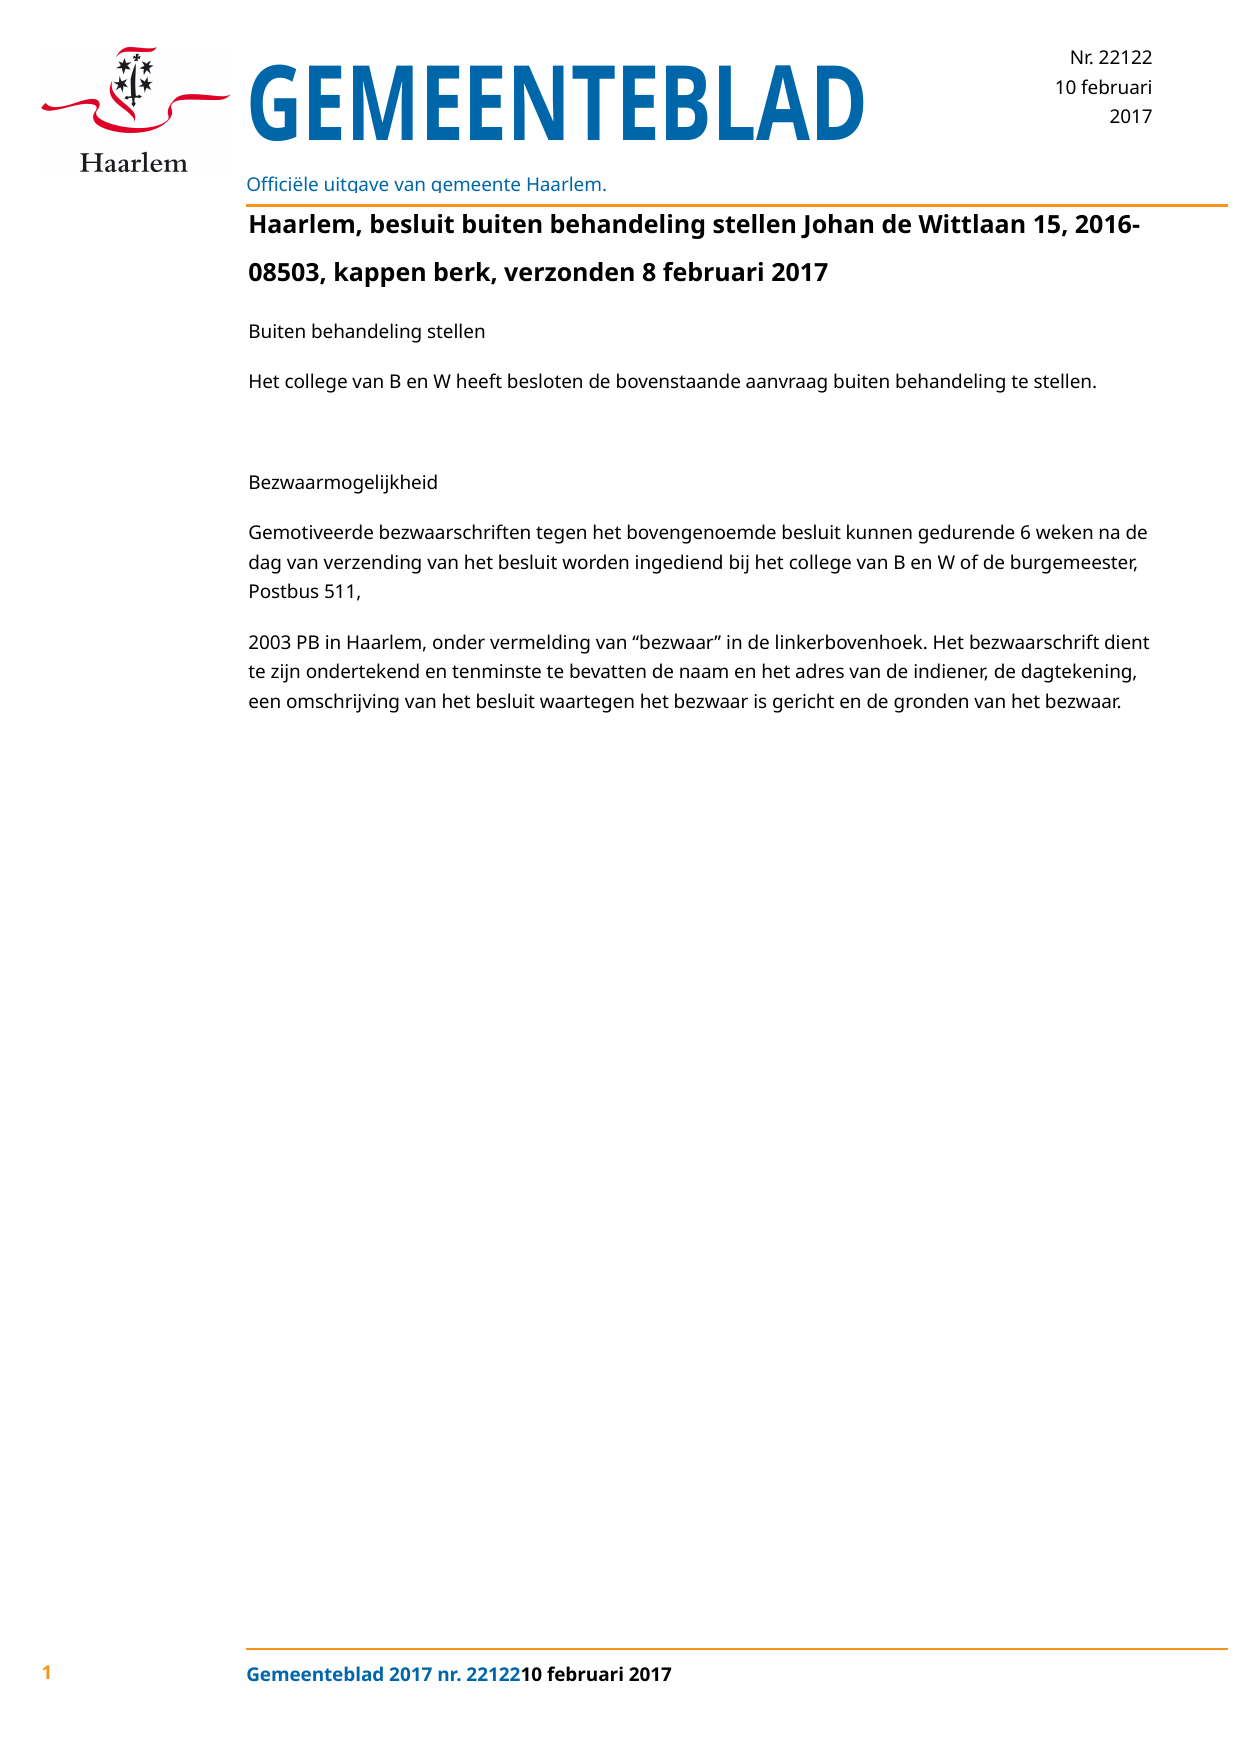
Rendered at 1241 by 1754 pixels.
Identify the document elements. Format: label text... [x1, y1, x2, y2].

text Buiten behandeling stellen [248, 318, 1152, 344]
text 2003 PB in Haarlem, onder vermelding van “bezwaar” in de linkerbovenhoek. Het bezwaarschrift dient te zijn ondertekend en tenminste te bevatten de naam en het adres van de indiener, de dagtekening, een omschrijving van het besluit waartegen het bezwaar is gericht en de gronden van het bezwaar. [248, 629, 1152, 714]
text Gemotiveerde bezwaarschriften tegen het bovengenoemde besluit kunnen gedurende 6 weken na de dag van verzending van het besluit worden ingediend bij het college van B en W of de burgemeester, Postbus 511, [248, 519, 1152, 604]
picture [41, 47, 231, 172]
text Bezwaarmogelijkheid [248, 469, 1152, 495]
text Haarlem, besluit buiten behandeling stellen Johan de Wittlaan 15, 2016-08503, kappen berk, verzonden 8 februari 2017 [248, 207, 1152, 288]
text Het college van B en W heeft besloten de bovenstaande aanvraag buiten behandeling te stellen. [248, 368, 1152, 394]
